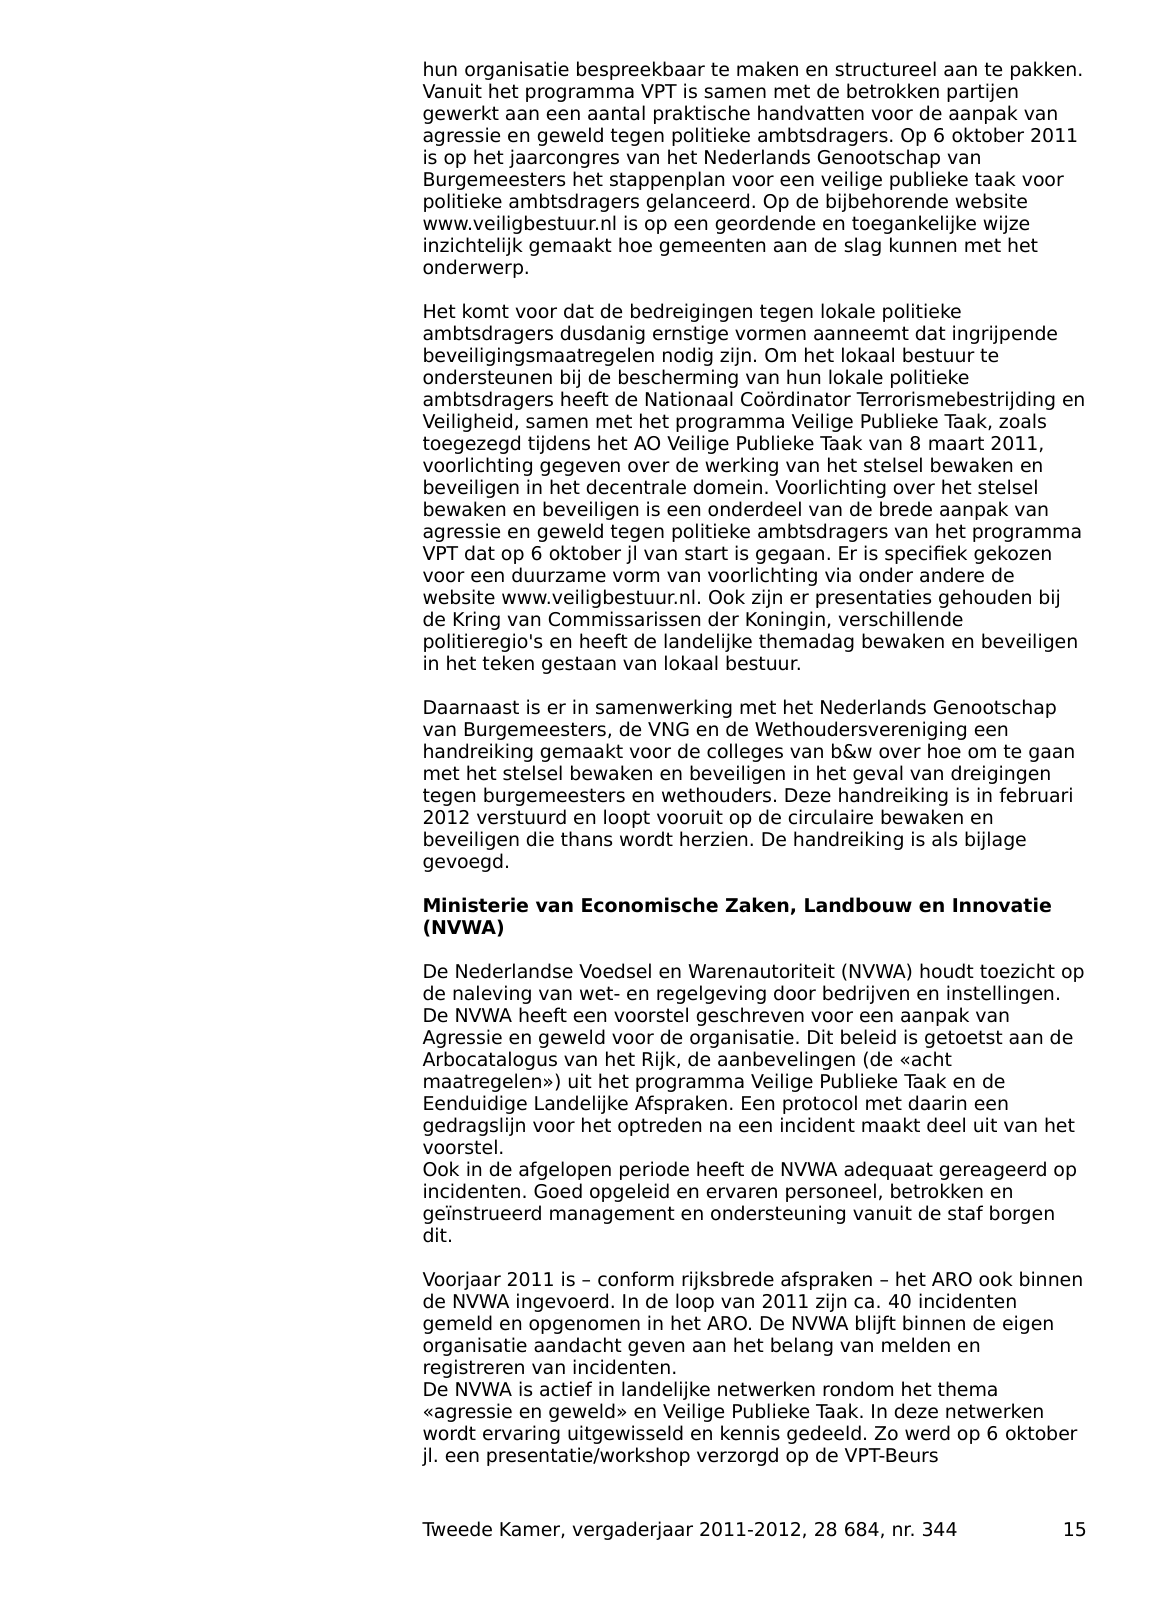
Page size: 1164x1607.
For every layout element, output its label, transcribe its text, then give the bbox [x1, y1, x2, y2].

subtitle Ministerie van Economische Zaken, Landbouw en Innovatie (NVWA) [422, 895, 1087, 939]
text Daarnaast is er in samenwerking met het Nederlands Genootschap van Burgemeesters, de VNG en de Wethoudersvereniging een handreiking gemaakt voor de colleges van b&w over hoe om te gaan met het stelsel bewaken en beveiligen in het geval van dreigingen tegen burgemeesters en wethouders. Deze handreiking is in februari 2012 verstuurd en loopt vooruit op de circulaire bewaken en beveiligen die thans wordt herzien. De handreiking is als bijlage gevoegd. [422, 697, 1087, 873]
text Voorjaar 2011 is – conform rijksbrede afspraken – het ARO ook binnen de NVWA ingevoerd. In de loop van 2011 zijn ca. 40 incidenten gemeld en opgenomen in het ARO. De NVWA blijft binnen de eigen organisatie aandacht geven aan het belang van melden en registreren van incidenten. [422, 1269, 1087, 1379]
text Ook in de afgelopen periode heeft de NVWA adequaat gereageerd op incidenten. Goed opgeleid en ervaren personeel, betrokken en geïnstrueerd management en ondersteuning vanuit de staf borgen dit. [422, 1159, 1087, 1247]
text De NVWA is actief in landelijke netwerken rondom het thema «agressie en geweld» en Veilige Publieke Taak. In deze netwerken wordt ervaring uitgewisseld en kennis gedeeld. Zo werd op 6 oktober jl. een presentatie/workshop verzorgd op de VPT-Beurs [422, 1379, 1087, 1467]
text De Nederlandse Voedsel en Warenautoriteit (NVWA) houdt toezicht op de naleving van wet- en regelgeving door bedrijven en instellingen. [422, 961, 1087, 1005]
text De NVWA heeft een voorstel geschreven voor een aanpak van Agressie en geweld voor de organisatie. Dit beleid is getoetst aan de Arbocatalogus van het Rijk, de aanbevelingen (de «acht maatregelen») uit het programma Veilige Publieke Taak en de Eenduidige Landelijke Afspraken. Een protocol met daarin een gedragslijn voor het optreden na een incident maakt deel uit van het voorstel. [422, 1005, 1087, 1159]
text Het komt voor dat de bedreigingen tegen lokale politieke ambtsdragers dusdanig ernstige vormen aanneemt dat ingrijpende beveiligingsmaatregelen nodig zijn. Om het lokaal bestuur te ondersteunen bij de bescherming van hun lokale politieke ambtsdragers heeft de Nationaal Coördinator Terrorismebestrijding en Veiligheid, samen met het programma Veilige Publieke Taak, zoals toegezegd tijdens het AO Veilige Publieke Taak van 8 maart 2011, voorlichting gegeven over de werking van het stelsel bewaken en beveiligen in het decentrale domein. Voorlichting over het stelsel bewaken en beveiligen is een onderdeel van de brede aanpak van agressie en geweld tegen politieke ambtsdragers van het programma VPT dat op 6 oktober jl van start is gegaan. Er is specifiek gekozen voor een duurzame vorm van voorlichting via onder andere de website www.veiligbestuur.nl. Ook zijn er presentaties gehouden bij de Kring van Commissarissen der Koningin, verschillende politieregio's en heeft de landelijke themadag bewaken en beveiligen in het teken gestaan van lokaal bestuur. [422, 301, 1087, 675]
text hun organisatie bespreekbaar te maken en structureel aan te pakken. Vanuit het programma VPT is samen met de betrokken partijen gewerkt aan een aantal praktische handvatten voor de aanpak van agressie en geweld tegen politieke ambtsdragers. Op 6 oktober 2011 is op het jaarcongres van het Nederlands Genootschap van Burgemeesters het stappenplan voor een veilige publieke taak voor politieke ambtsdragers gelanceerd. Op de bijbehorende website www.veiligbestuur.nl is op een geordende en toegankelijke wijze inzichtelijk gemaakt hoe gemeenten aan de slag kunnen met het onderwerp. [422, 59, 1087, 279]
